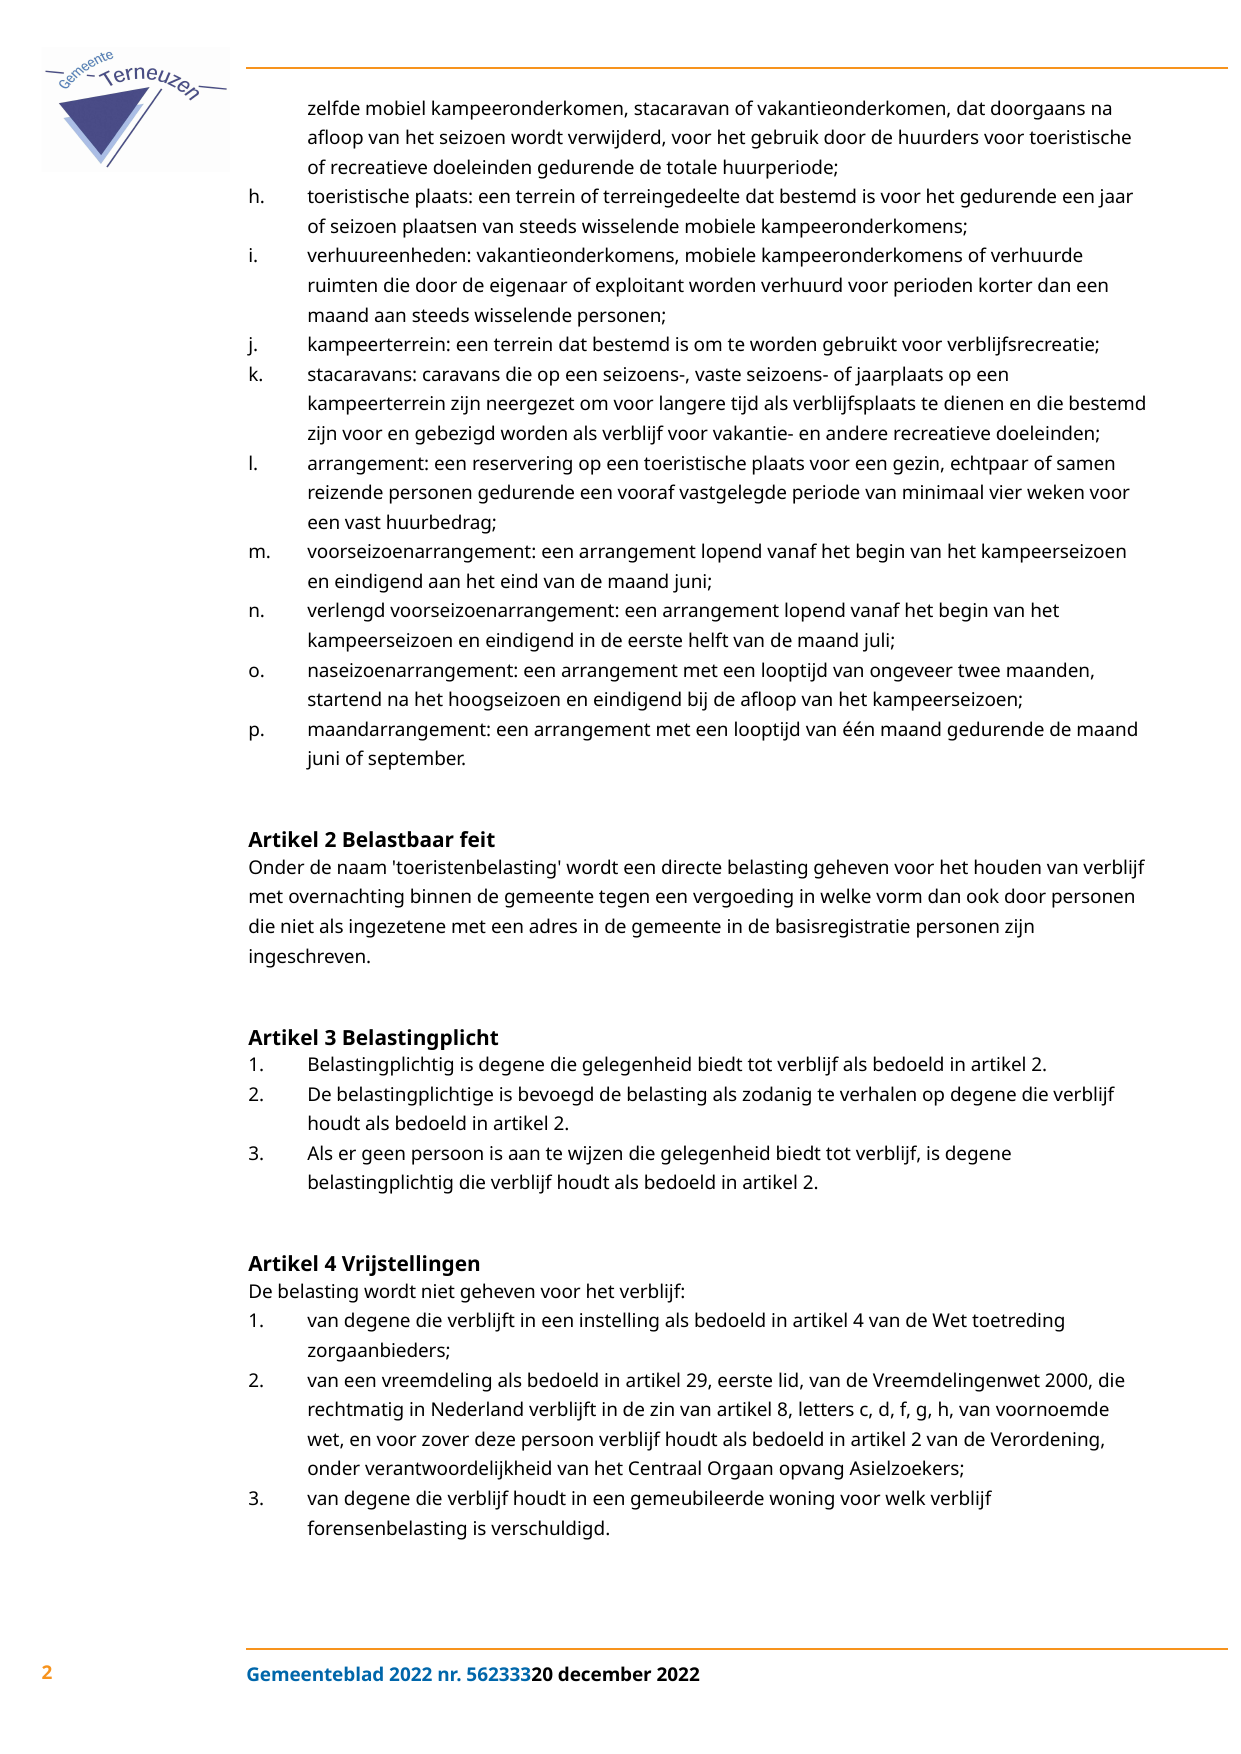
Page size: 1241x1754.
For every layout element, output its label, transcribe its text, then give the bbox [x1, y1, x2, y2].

text Artikel 2 Belastbaar feit [248, 826, 1152, 854]
list zelfde mobiel kampeeronderkomen, stacaravan of vakantieonderkomen, dat doorgaans na afloop van het seizoen wordt verwijderd, voor het gebruik door de huurders voor toeristische of recreatieve doeleinden gedurende de totale huurperiode; [248, 95, 1152, 180]
list Als er geen persoon is aan te wijzen die gelegenheid biedt tot verblijf, is degene belastingplichtig die verblijf houdt als bedoeld in artikel 2. [248, 1140, 1152, 1195]
list maandarrangement: een arrangement met een looptijd van één maand gedurende de maand juni of september. [248, 716, 1152, 771]
list toeristische plaats: een terrein of terreingedeelte dat bestemd is voor het gedurende een jaar of seizoen plaatsen van steeds wisselende mobiele kampeeronderkomens; [248, 183, 1152, 239]
list stacaravans: caravans die op een seizoens-, vaste seizoens- of jaarplaats op een kampeerterrein zijn neergezet om voor langere tijd als verblijfsplaats te dienen en die bestemd zijn voor en gebezigd worden als verblijf voor vakantie- en andere recreatieve doeleinden; [248, 361, 1152, 446]
list De belastingplichtige is bevoegd de belasting als zodanig te verhalen op degene die verblijf houdt als bedoeld in artikel 2. [248, 1081, 1152, 1136]
text Onder de naam 'toeristenbelasting' wordt een directe belasting geheven voor het houden van verblijf met overnachting binnen de gemeente tegen een vergoeding in welke vorm dan ook door personen die niet als ingezetene met een adres in de gemeente in de basisregistratie personen zijn ingeschreven. [248, 854, 1152, 968]
list kampeerterrein: een terrein dat bestemd is om te worden gebruikt voor verblijfsrecreatie; [248, 331, 1152, 357]
list voorseizoenarrangement: een arrangement lopend vanaf het begin van het kampeerseizoen en eindigend aan het eind van de maand juni; [248, 538, 1152, 594]
list van een vreemdeling als bedoeld in artikel 29, eerste lid, van de Vreemdelingenwet 2000, die rechtmatig in Nederland verblijft in de zin van artikel 8, letters c, d, f, g, h, van voornoemde wet, en voor zover deze persoon verblijf houdt als bedoeld in artikel 2 van de Verordening, onder verantwoordelijkheid van het Centraal Orgaan opvang Asielzoekers; [248, 1367, 1152, 1481]
text Artikel 3 Belastingplicht [248, 1023, 1152, 1051]
text Artikel 4 Vrijstellingen [248, 1249, 1152, 1278]
list van degene die verblijf houdt in een gemeubileerde woning voor welk verblijf forensenbelasting is verschuldigd. [248, 1485, 1152, 1540]
list verhuureenheden: vakantieonderkomens, mobiele kampeeronderkomens of verhuurde ruimten die door de eigenaar of exploitant worden verhuurd voor perioden korter dan een maand aan steeds wisselende personen; [248, 243, 1152, 328]
text De belasting wordt niet geheven voor het verblijf: [248, 1278, 1152, 1304]
list Belastingplichtig is degene die gelegenheid biedt tot verblijf als bedoeld in artikel 2. [248, 1051, 1152, 1077]
list arrangement: een reservering op een toeristische plaats voor een gezin, echtpaar of samen reizende personen gedurende een vooraf vastgelegde periode van minimaal vier weken voor een vast huurbedrag; [248, 450, 1152, 535]
list verlengd voorseizoenarrangement: een arrangement lopend vanaf het begin van het kampeerseizoen en eindigend in de eerste helft van de maand juli; [248, 598, 1152, 653]
picture [41, 47, 231, 172]
list naseizoenarrangement: een arrangement met een looptijd van ongeveer twee maanden, startend na het hoogseizoen en eindigend bij de afloop van het kampeerseizoen; [248, 657, 1152, 712]
list van degene die verblijft in een instelling als bedoeld in artikel 4 van de Wet toetreding zorgaanbieders; [248, 1308, 1152, 1363]
